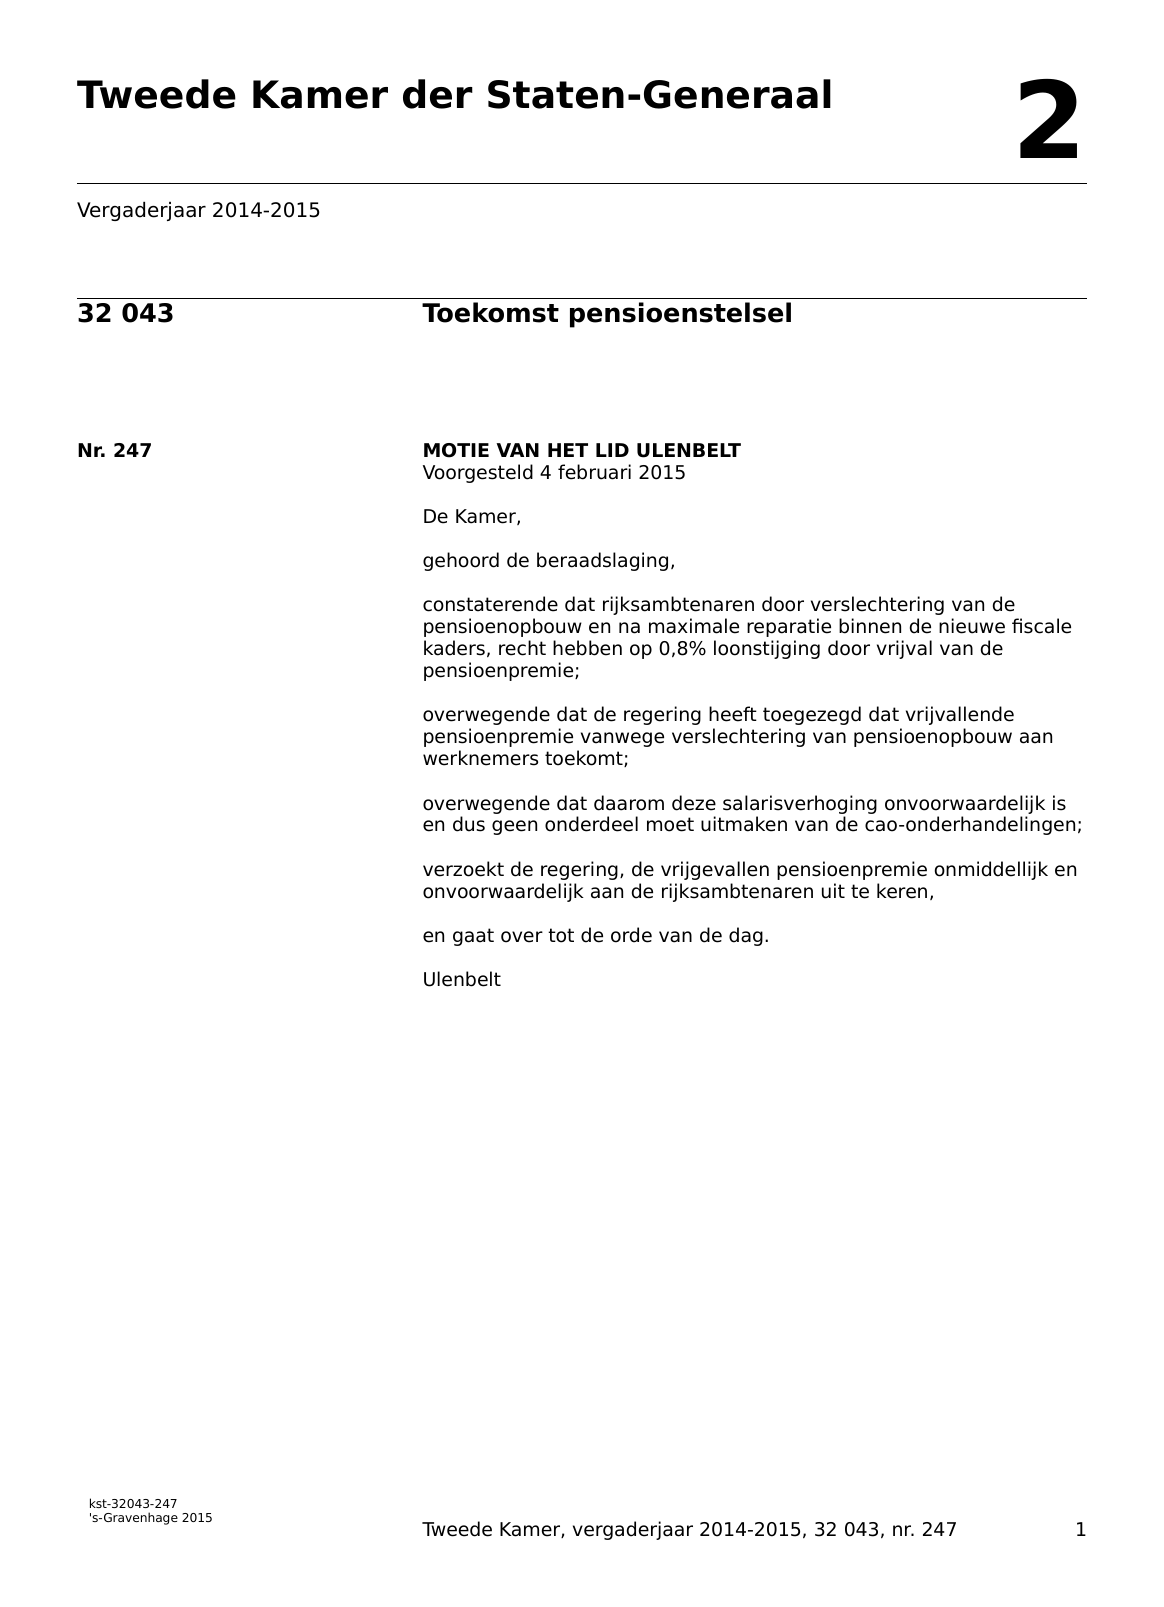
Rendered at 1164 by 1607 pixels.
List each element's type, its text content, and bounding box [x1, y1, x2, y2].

text verzoekt de regering, de vrijgevallen pensioenpremie onmiddellijk en onvoorwaardelijk aan de rijksambtenaren uit te keren, [422, 858, 1087, 902]
text overwegende dat de regering heeft toegezegd dat vrijvallende pensioenpremie vanwege verslechtering van pensioenopbouw aan werknemers toekomt; [422, 704, 1087, 770]
text Voorgesteld 4 februari 2015 [422, 462, 1087, 484]
text overwegende dat daarom deze salarisverhoging onvoorwaardelijk is en dus geen onderdeel moet uitmaken van de cao-onderhandelingen; [422, 792, 1087, 836]
text 's-Gravenhage 2015 [88, 1511, 323, 1525]
table_cell Vergaderjaar 2014-2015 [77, 184, 1087, 298]
text constaterende dat rijksambtenaren door verslechtering van de pensioenopbouw en na maximale reparatie binnen de nieuwe fiscale kaders, recht hebben op 0,8% loonstijging door vrijval van de pensioenpremie; [422, 594, 1087, 682]
text gehoord de beraadslaging, [422, 550, 1087, 572]
subtitle 32 043 Toekomst pensioenstelsel [77, 299, 1087, 329]
table_header 2 [886, 59, 1087, 183]
text Ulenbelt [422, 969, 1087, 991]
subtitle Nr. 247 MOTIE VAN HET LID ULENBELT [77, 440, 1087, 462]
table_header Tweede Kamer der Staten-Generaal [77, 59, 886, 183]
text kst-32043-247 [88, 1497, 323, 1511]
text en gaat over tot de orde van de dag. [422, 925, 1087, 947]
text De Kamer, [422, 506, 1087, 528]
